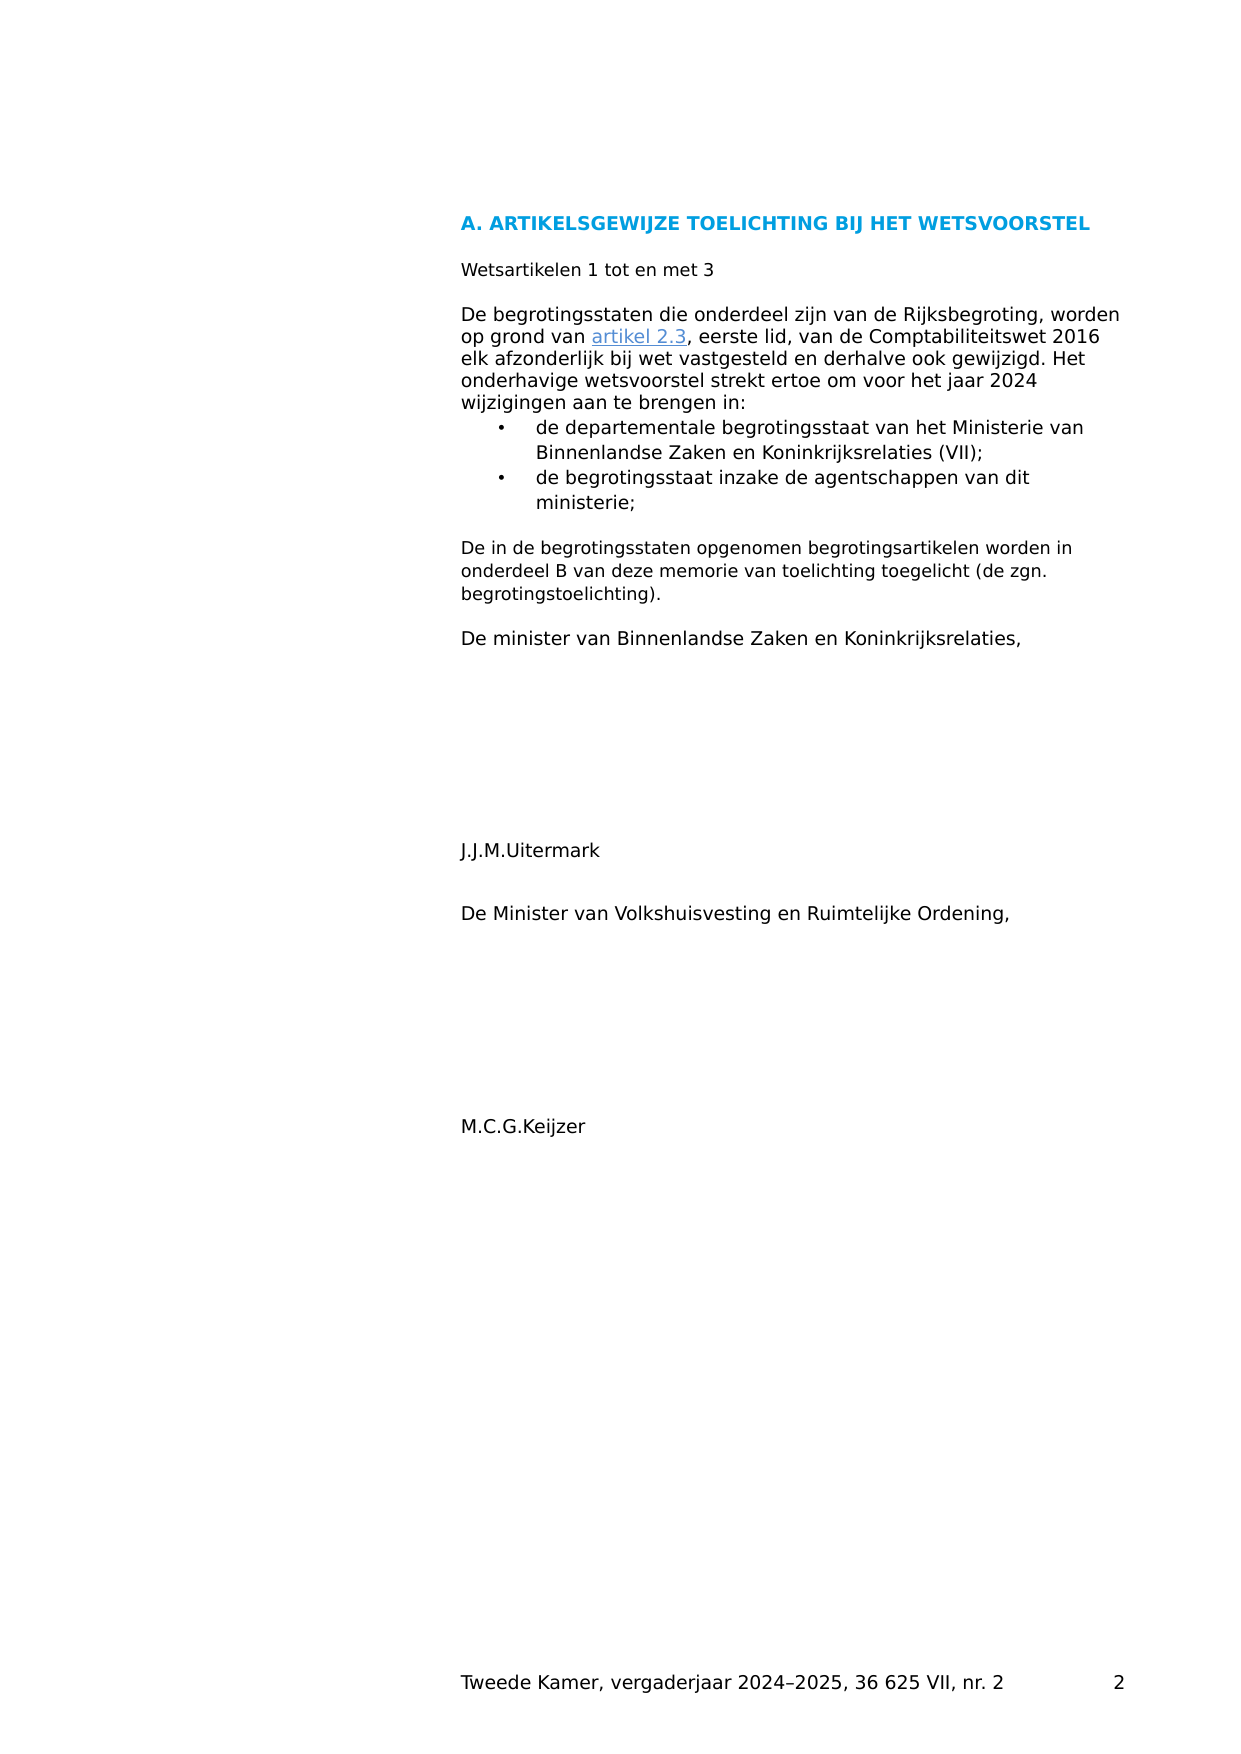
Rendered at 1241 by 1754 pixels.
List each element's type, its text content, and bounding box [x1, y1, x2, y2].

list de departementale begrotingsstaat van het Ministerie van Binnenlandse Zaken en Koninkrijksrelaties (VII); [498, 414, 1125, 464]
text M.C.G.Keijzer [461, 1116, 1125, 1138]
text Wetsartikelen 1 tot en met 3 [461, 258, 1125, 281]
text De Minister van Volkshuisvesting en Ruimtelijke Ordening, [461, 903, 1125, 925]
text J.J.M.Uitermark [461, 840, 1125, 862]
text De minister van Binnenlandse Zaken en Koninkrijksrelaties, [461, 628, 1125, 650]
text De begrotingsstaten die onderdeel zijn van de Rijksbegroting, worden op grond van artikel 2.3, eerste lid, van de Comptabiliteitswet 2016 elk afzonderlijk bij wet vastgesteld en derhalve ook gewijzigd. Het onderhavige wetsvoorstel strekt ertoe om voor het jaar 2024 wijzigingen aan te brengen in: [461, 304, 1125, 414]
title A. ARTIKELSGEWIJZE TOELICHTING BIJ HET WETSVOORSTEL [461, 213, 1125, 235]
text De in de begrotingsstaten opgenomen begrotingsartikelen worden in onderdeel B van deze memorie van toelichting toegelicht (de zgn. begrotingstoelichting). [461, 536, 1125, 605]
list de begrotingsstaat inzake de agentschappen van dit ministerie; [498, 464, 1125, 514]
